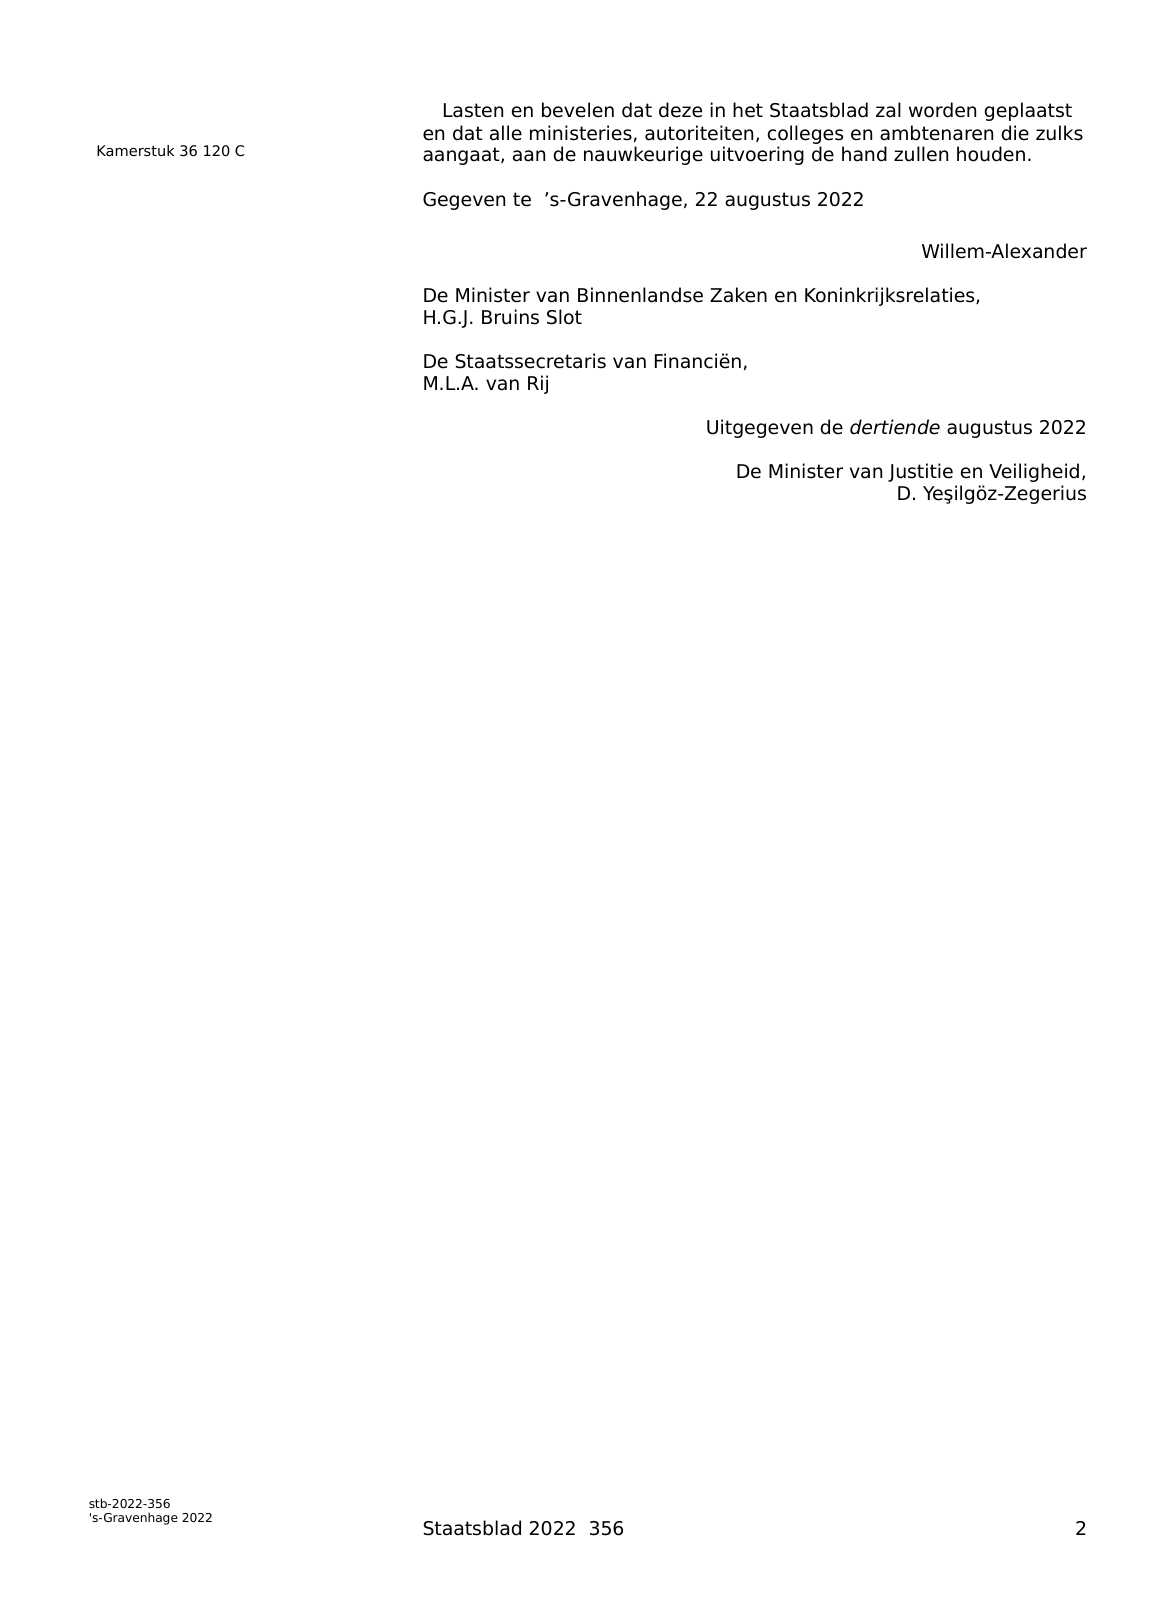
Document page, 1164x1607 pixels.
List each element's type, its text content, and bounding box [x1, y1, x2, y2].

text Uitgegeven de dertiende augustus 2022 [422, 417, 1087, 439]
text Kamerstuk 36 120 C [77, 143, 396, 160]
text Lasten en bevelen dat deze in het Staatsblad zal worden geplaatst en dat alle ministeries, autoriteiten, colleges en ambtenaren die zulks aangaat, aan de nauwkeurige uitvoering de hand zullen houden. [422, 100, 1087, 166]
text 's-Gravenhage 2022 [88, 1511, 323, 1525]
text De Staatssecretaris van Financiën, M.L.A. van Rij [422, 351, 1087, 395]
text Gegeven te ’s-Gravenhage, 22 augustus 2022 [422, 188, 1087, 211]
text stb-2022-356 [88, 1497, 323, 1511]
text Willem-Alexander [422, 241, 1087, 262]
text De Minister van Justitie en Veiligheid, D. Yeşilgöz-Zegerius [422, 461, 1087, 505]
text De Minister van Binnenlandse Zaken en Koninkrijksrelaties, H.G.J. Bruins Slot [422, 285, 1087, 329]
